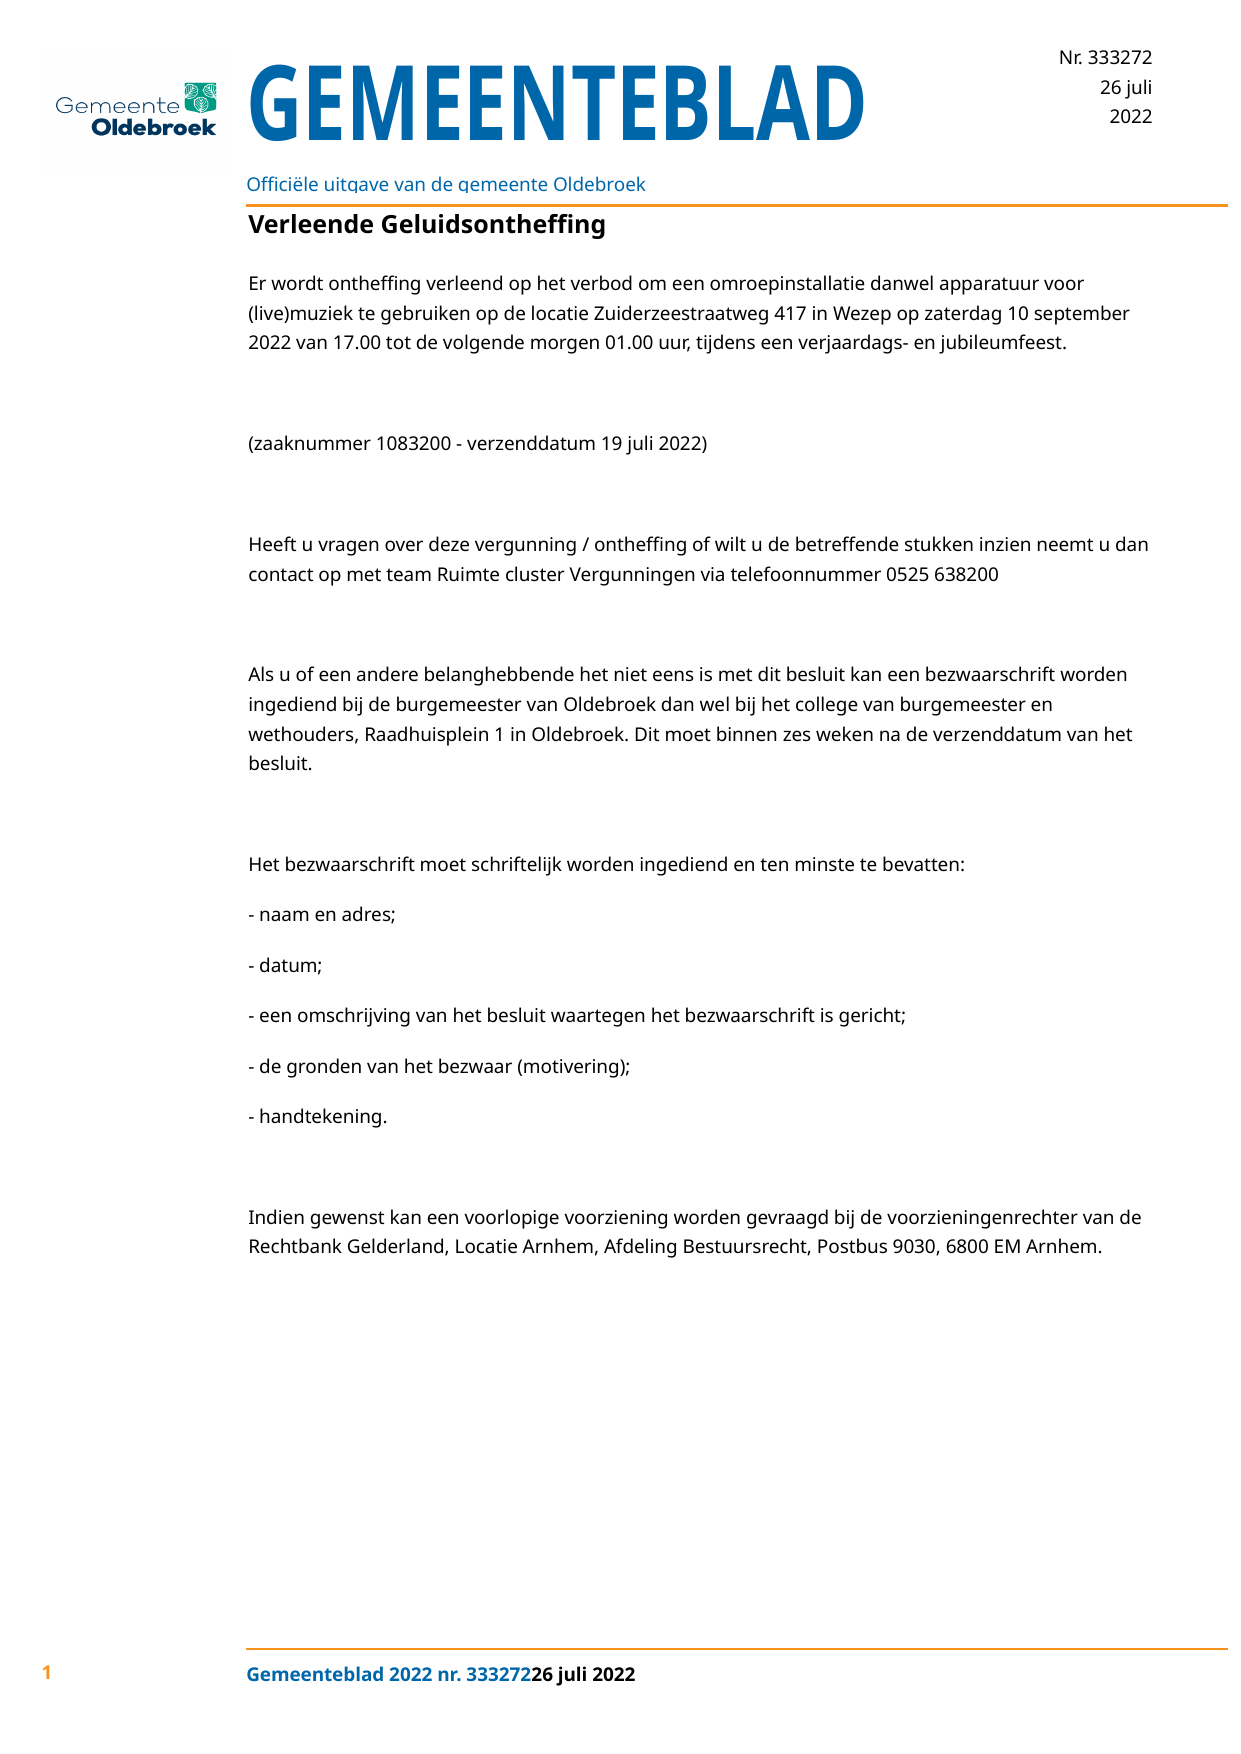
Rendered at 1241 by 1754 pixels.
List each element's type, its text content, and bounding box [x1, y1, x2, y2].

picture [41, 47, 231, 172]
text Er wordt ontheffing verleend op het verbod om een omroepinstallatie danwel apparatuur voor (live)muziek te gebruiken op de locatie Zuiderzeestraatweg 417 in Wezep op zaterdag 10 september 2022 van 17.00 tot de volgende morgen 01.00 uur, tijdens een verjaardags- en jubileumfeest. [248, 270, 1152, 355]
text - datum; [248, 952, 1152, 978]
text Indien gewenst kan een voorlopige voorziening worden gevraagd bij de voorzieningenrechter van de Rechtbank Gelderland, Locatie Arnhem, Afdeling Bestuursrecht, Postbus 9030, 6800 EM Arnhem. [248, 1204, 1152, 1259]
text - naam en adres; [248, 902, 1152, 927]
text Als u of een andere belanghebbende het niet eens is met dit besluit kan een bezwaarschrift worden ingediend bij de burgemeester van Oldebroek dan wel bij het college van burgemeester en wethouders, Raadhuisplein 1 in Oldebroek. Dit moet binnen zes weken na de verzenddatum van het besluit. [248, 662, 1152, 776]
text - de gronden van het bezwaar (motivering); [248, 1053, 1152, 1078]
text Het bezwaarschrift moet schriftelijk worden ingediend en ten minste te bevatten: [248, 851, 1152, 877]
text (zaaknummer 1083200 - verzenddatum 19 juli 2022) [248, 430, 1152, 456]
text - een omschrijving van het besluit waartegen het bezwaarschrift is gericht; [248, 1002, 1152, 1028]
text - handtekening. [248, 1103, 1152, 1129]
text Heeft u vragen over deze vergunning / ontheffing of wilt u de betreffende stukken inzien neemt u dan contact op met team Ruimte cluster Vergunningen via telefoonnummer 0525 638200 [248, 531, 1152, 586]
text Verleende Geluidsontheffing [248, 207, 1152, 241]
